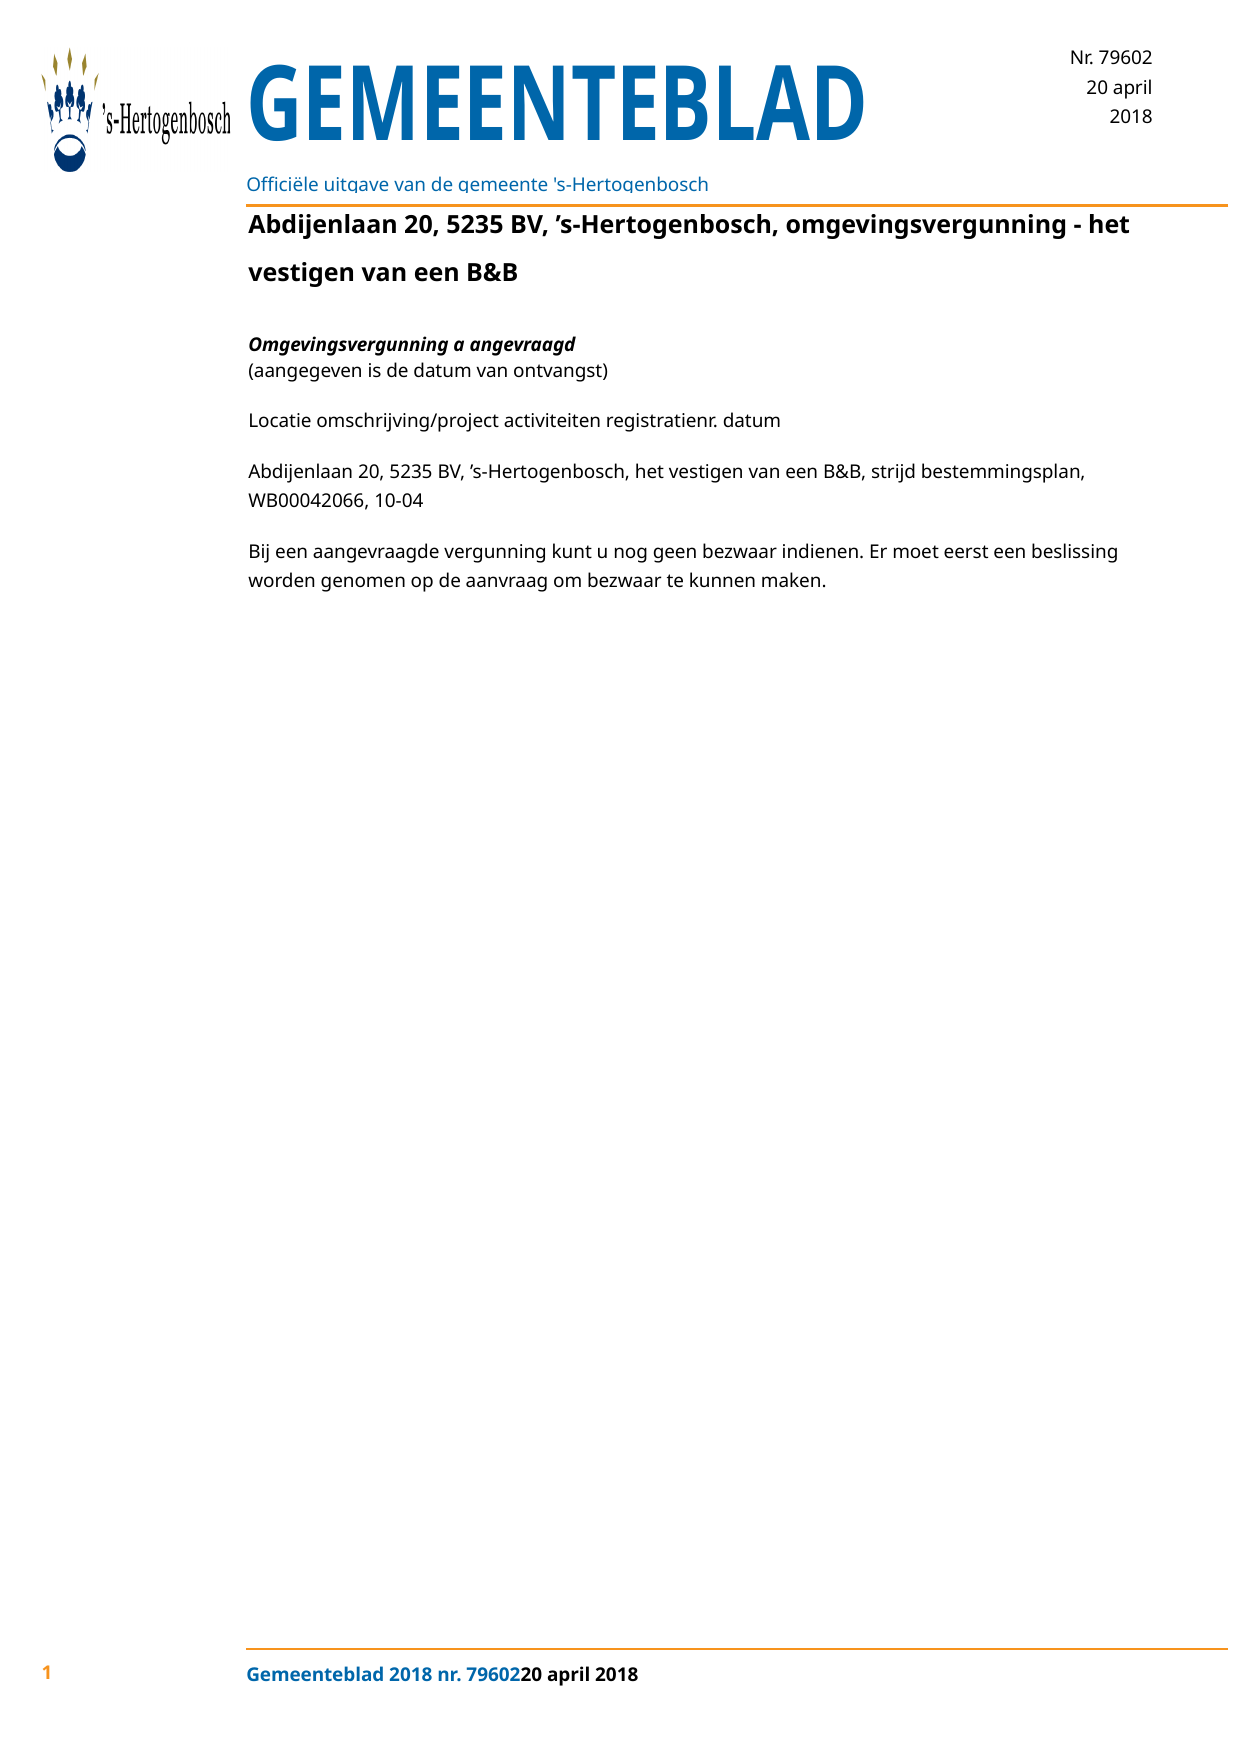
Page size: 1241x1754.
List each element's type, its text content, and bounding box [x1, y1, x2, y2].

text Abdijenlaan 20, 5235 BV, ’s-Hertogenbosch, omgevingsvergunning - het vestigen van een B&B [248, 207, 1152, 288]
text (aangegeven is de datum van ontvangst) [248, 357, 1152, 383]
text Abdijenlaan 20, 5235 BV, ’s-Hertogenbosch, het vestigen van een B&B, strijd bestemmingsplan, WB00042066, 10-04 [248, 458, 1152, 513]
picture [41, 47, 231, 172]
text Omgevingsvergunning a angevraagd [248, 331, 1152, 357]
text Bij een aangevraagde vergunning kunt u nog geen bezwaar indienen. Er moet eerst een beslissing worden genomen op de aanvraag om bezwaar te kunnen maken. [248, 538, 1152, 593]
text Locatie omschrijving/project activiteiten registratienr. datum [248, 408, 1152, 433]
